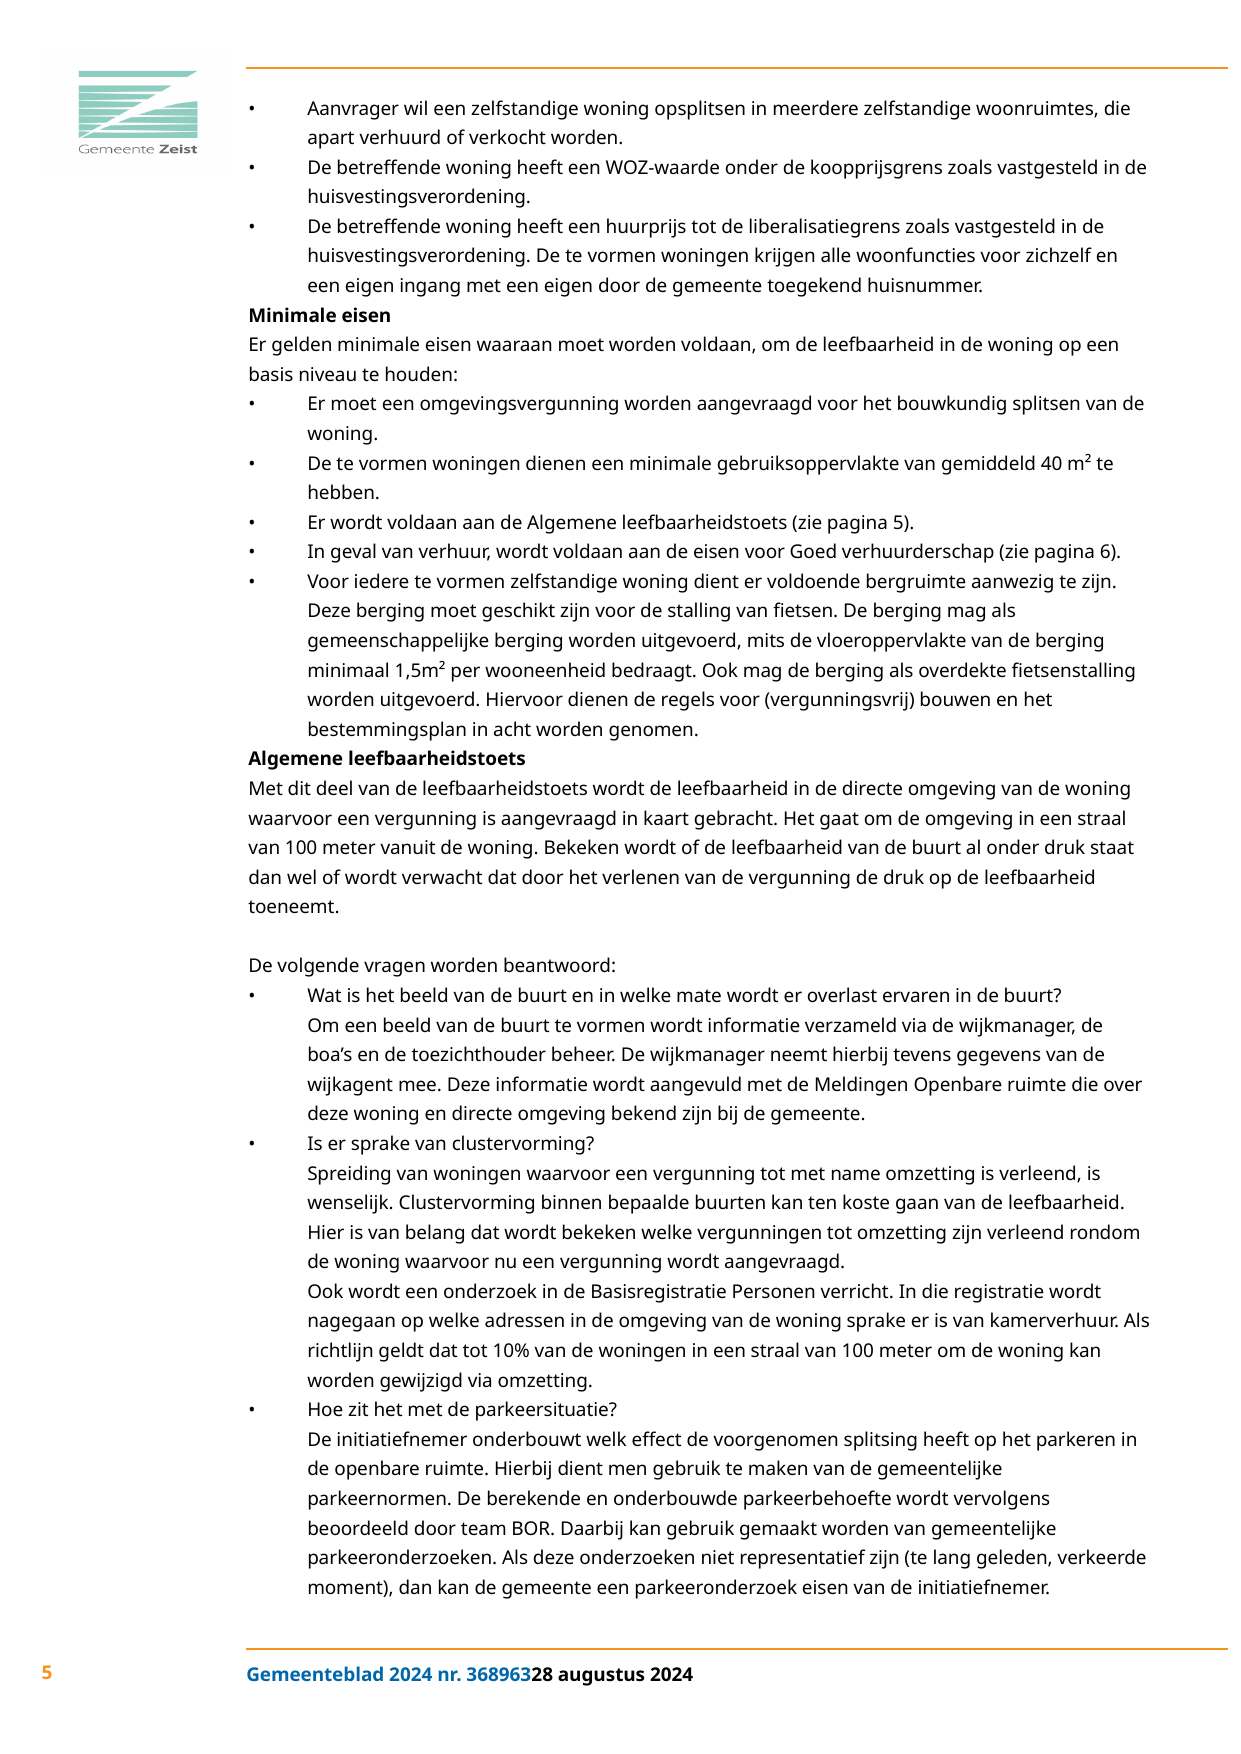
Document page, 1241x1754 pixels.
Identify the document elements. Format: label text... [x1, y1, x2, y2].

list Spreiding van woningen waarvoor een vergunning tot met name omzetting is verleend, is [248, 1160, 1152, 1186]
text Minimale eisen [248, 302, 1152, 328]
list De betreffende woning heeft een WOZ-waarde onder de koopprijsgrens zoals vastgesteld in de huisvestingsverordening. [248, 154, 1152, 209]
list Er moet een omgevingsvergunning worden aangevraagd voor het bouwkundig splitsen van de woning. [248, 391, 1152, 446]
list Hoe zit het met de parkeersituatie? [248, 1396, 1152, 1422]
text Algemene leefbaarheidstoets [248, 746, 1152, 771]
list In geval van verhuur, wordt voldaan aan de eisen voor Goed verhuurderschap (zie pagina 6). [248, 538, 1152, 564]
list De betreffende woning heeft een huurprijs tot de liberalisatiegrens zoals vastgesteld in de huisvestingsverordening. De te vormen woningen krijgen alle woonfuncties voor zichzelf en een eigen ingang met een eigen door de gemeente toegekend huisnummer. [248, 213, 1152, 298]
picture [41, 47, 231, 172]
list Aanvrager wil een zelfstandige woning opsplitsen in meerdere zelfstandige woonruimtes, die apart verhuurd of verkocht worden. [248, 95, 1152, 150]
list wenselijk. Clustervorming binnen bepaalde buurten kan ten koste gaan van de leefbaarheid. Hier is van belang dat wordt bekeken welke vergunningen tot omzetting zijn verleend rondom de woning waarvoor nu een vergunning wordt aangevraagd. [248, 1189, 1152, 1274]
list De te vormen woningen dienen een minimale gebruiksoppervlakte van gemiddeld 40 m² te hebben. [248, 450, 1152, 505]
text Er gelden minimale eisen waaraan moet worden voldaan, om de leefbaarheid in de woning op een basis niveau te houden: [248, 331, 1152, 387]
list De initiatiefnemer onderbouwt welk effect de voorgenomen splitsing heeft op het parkeren in de openbare ruimte. Hierbij dient men gebruik te maken van de gemeentelijke parkeernormen. De berekende en onderbouwde parkeerbehoefte wordt vervolgens beoordeeld door team BOR. Daarbij kan gebruik gemaakt worden van gemeentelijke parkeeronderzoeken. Als deze onderzoeken niet representatief zijn (te lang geleden, verkeerde moment), dan kan de gemeente een parkeeronderzoek eisen van de initiatiefnemer. [248, 1426, 1152, 1600]
list Voor iedere te vormen zelfstandige woning dient er voldoende bergruimte aanwezig te zijn. Deze berging moet geschikt zijn voor de stalling van fietsen. De berging mag als gemeenschappelijke berging worden uitgevoerd, mits de vloeroppervlakte van de berging minimaal 1,5m² per wooneenheid bedraagt. Ook mag de berging als overdekte fietsenstalling worden uitgevoerd. Hiervoor dienen de regels voor (vergunningsvrij) bouwen en het bestemmingsplan in acht worden genomen. [248, 568, 1152, 742]
text Met dit deel van de leefbaarheidstoets wordt de leefbaarheid in de directe omgeving van de woning waarvoor een vergunning is aangevraagd in kaart gebracht. Het gaat om de omgeving in een straal van 100 meter vanuit de woning. Bekeken wordt of de leefbaarheid van de buurt al onder druk staat dan wel of wordt verwacht dat door het verlenen van de vergunning de druk op de leefbaarheid toeneemt. [248, 775, 1152, 919]
list Ook wordt een onderzoek in de Basisregistratie Personen verricht. In die registratie wordt nagegaan op welke adressen in de omgeving van de woning sprake er is van kamerverhuur. Als richtlijn geldt dat tot 10% van de woningen in een straal van 100 meter om de woning kan worden gewijzigd via omzetting. [248, 1278, 1152, 1393]
list Wat is het beeld van de buurt en in welke mate wordt er overlast ervaren in de buurt? [248, 982, 1152, 1008]
list Er wordt voldaan aan de Algemene leefbaarheidstoets (zie pagina 5). [248, 509, 1152, 535]
list Is er sprake van clustervorming? [248, 1130, 1152, 1156]
list Om een beeld van de buurt te vormen wordt informatie verzameld via de wijkmanager, de boa’s en de toezichthouder beheer. De wijkmanager neemt hierbij tevens gegevens van de wijkagent mee. Deze informatie wordt aangevuld met de Meldingen Openbare ruimte die over deze woning en directe omgeving bekend zijn bij de gemeente. [248, 1012, 1152, 1126]
text De volgende vragen worden beantwoord: [248, 953, 1152, 978]
